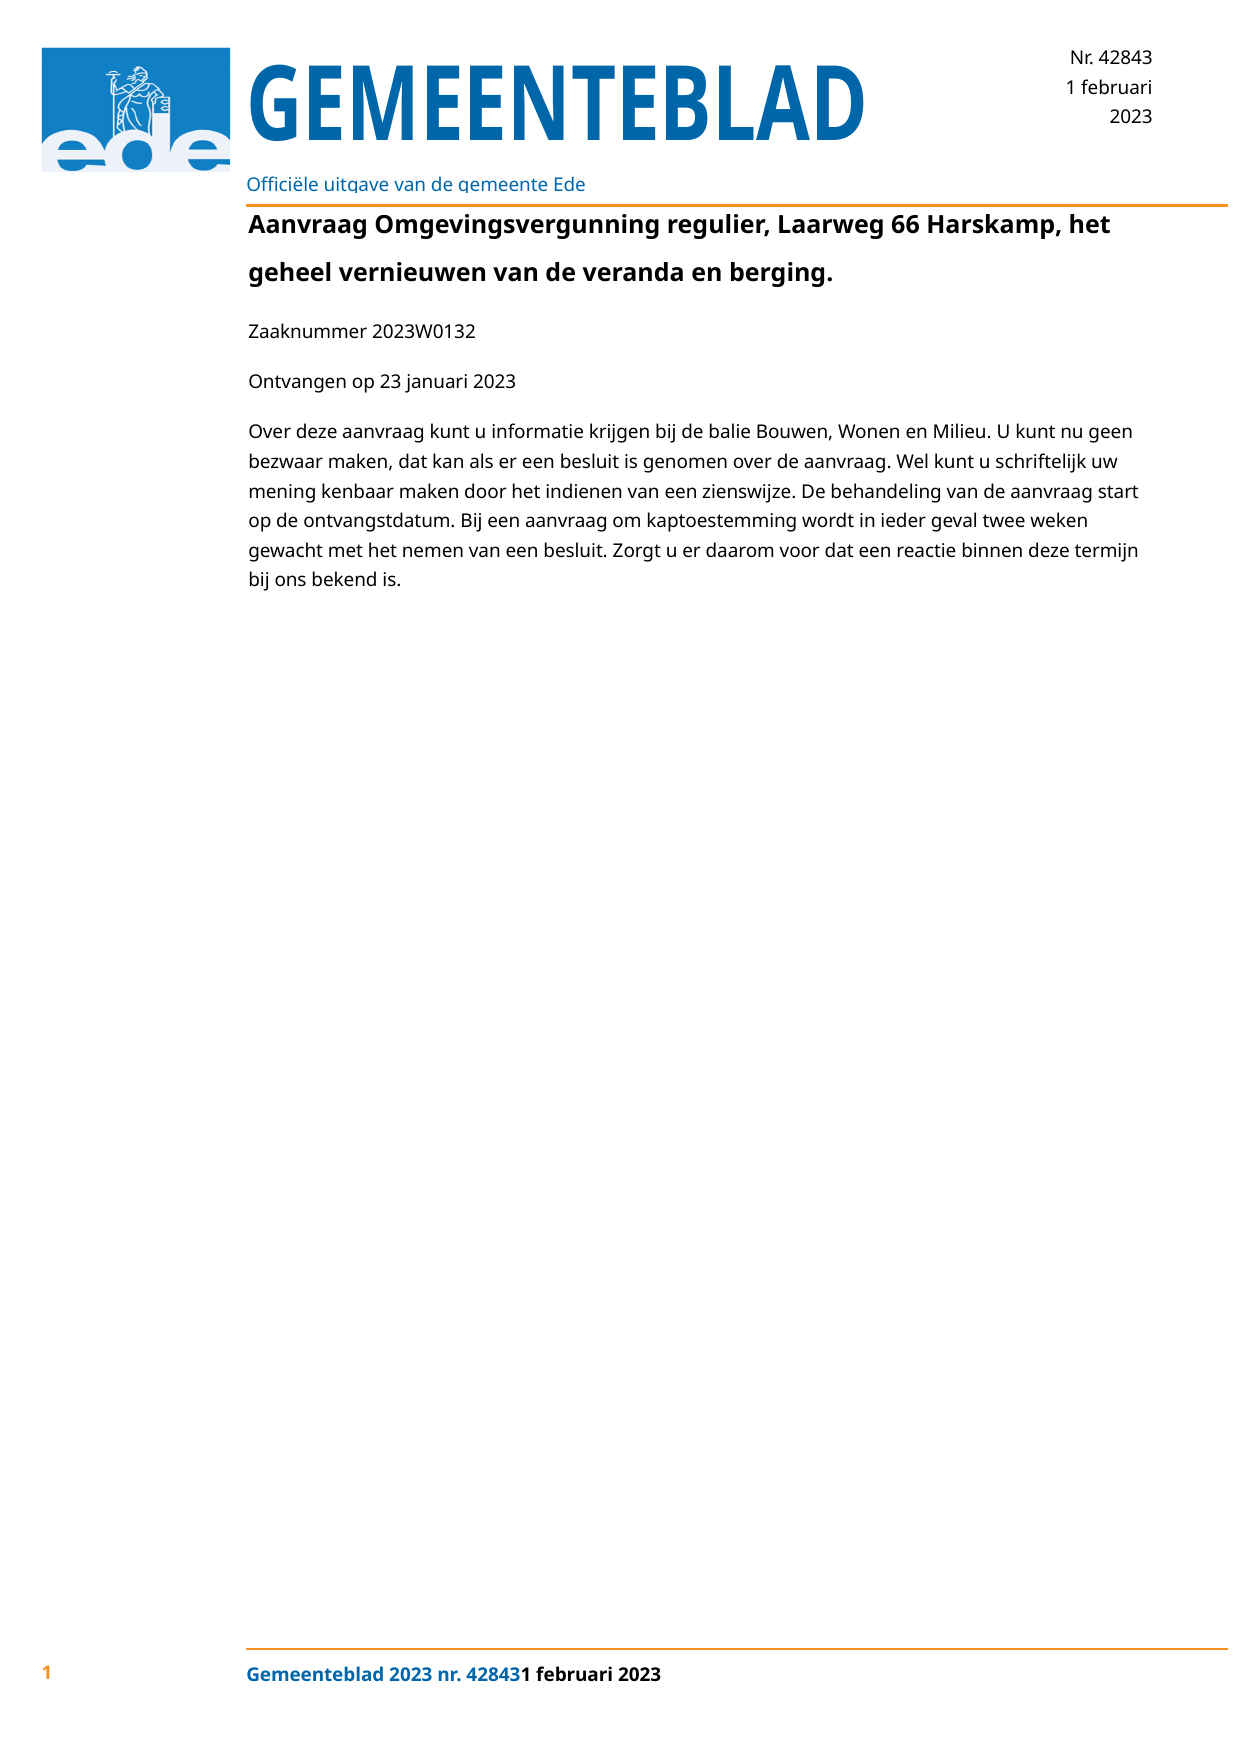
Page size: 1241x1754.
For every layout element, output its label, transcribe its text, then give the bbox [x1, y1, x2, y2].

text Aanvraag Omgevingsvergunning regulier, Laarweg 66 Harskamp, het geheel vernieuwen van de veranda en berging. [248, 207, 1152, 288]
picture [41, 47, 231, 172]
text Zaaknummer 2023W0132 [248, 318, 1152, 344]
text Over deze aanvraag kunt u informatie krijgen bij de balie Bouwen, Wonen en Milieu. U kunt nu geen bezwaar maken, dat kan als er een besluit is genomen over de aanvraag. Wel kunt u schriftelijk uw mening kenbaar maken door het indienen van een zienswijze. De behandeling van de aanvraag start op de ontvangstdatum. Bij een aanvraag om kaptoestemming wordt in ieder geval twee weken gewacht met het nemen van een besluit. Zorgt u er daarom voor dat een reactie binnen deze termijn bij ons bekend is. [248, 419, 1152, 592]
text Ontvangen op 23 januari 2023 [248, 368, 1152, 394]
